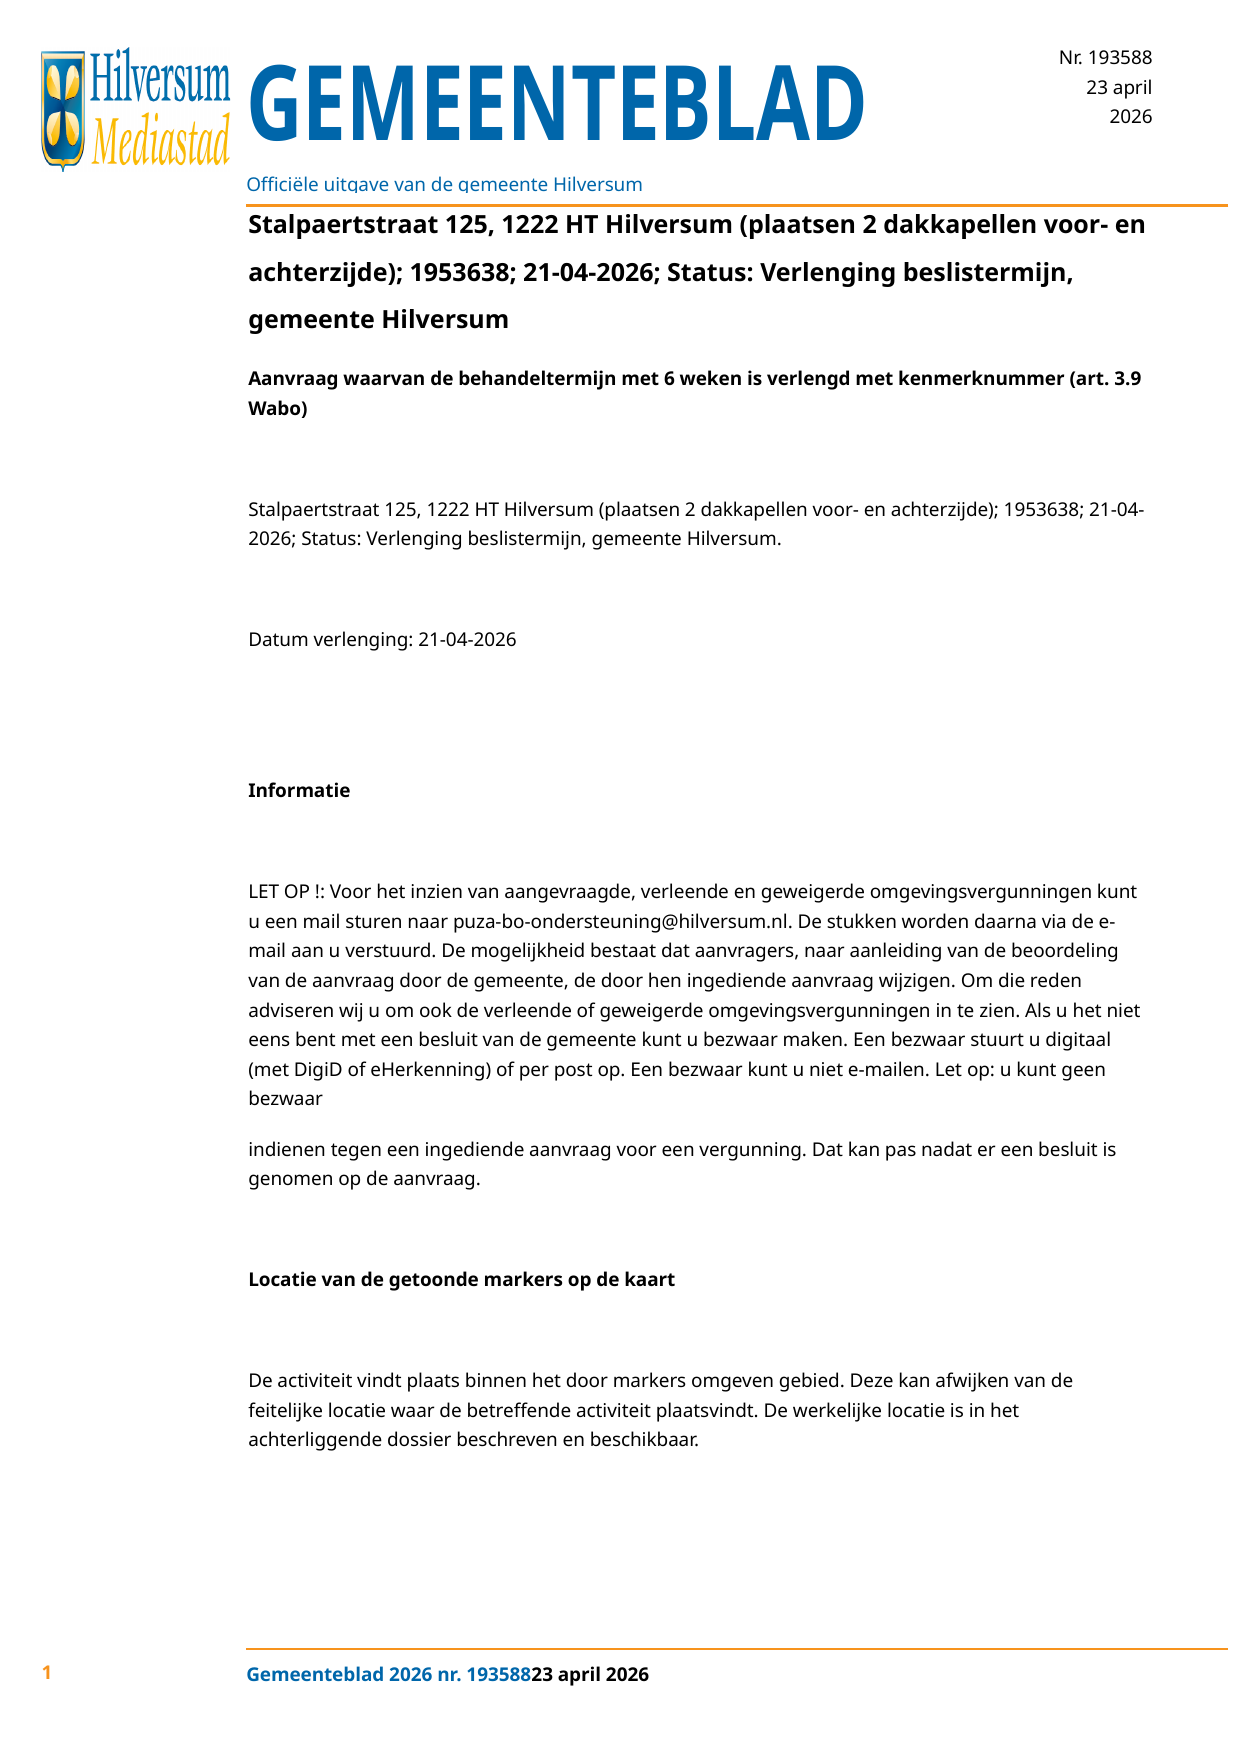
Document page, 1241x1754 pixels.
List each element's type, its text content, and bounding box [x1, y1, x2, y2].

text indienen tegen een ingediende aanvraag voor een vergunning. Dat kan pas nadat er een besluit is genomen op de aanvraag. [248, 1136, 1152, 1191]
text LET OP !: Voor het inzien van aangevraagde, verleende en geweigerde omgevingsvergunningen kunt u een mail sturen naar puza-bo-ondersteuning@hilversum.nl. De stukken worden daarna via de e-mail aan u verstuurd. De mogelijkheid bestaat dat aanvragers, naar aanleiding van de beoordeling van de aanvraag door de gemeente, de door hen ingediende aanvraag wijzigen. Om die reden adviseren wij u om ook de verleende of geweigerde omgevingsvergunningen in te zien. Als u het niet eens bent met een besluit van de gemeente kunt u bezwaar maken. Een bezwaar stuurt u digitaal (met DigiD of eHerkenning) of per post op. Een bezwaar kunt u niet e-mailen. Let op: u kunt geen bezwaar [248, 878, 1152, 1111]
picture [41, 47, 231, 172]
text Aanvraag waarvan de behandeltermijn met 6 weken is verlengd met kenmerknummer (art. 3.9 Wabo) [248, 366, 1152, 421]
text De activiteit vindt plaats binnen het door markers omgeven gebied. Deze kan afwijken van de feitelijke locatie waar de betreffende activiteit plaatsvindt. De werkelijke locatie is in het achterliggende dossier beschreven en beschikbaar. [248, 1367, 1152, 1452]
text Datum verlenging: 21-04-2026 [248, 626, 1152, 652]
text Informatie [248, 778, 1152, 803]
text Locatie van de getoonde markers op de kaart [248, 1266, 1152, 1292]
text Stalpaertstraat 125, 1222 HT Hilversum (plaatsen 2 dakkapellen voor- en achterzijde); 1953638; 21-04-2026; Status: Verlenging beslistermijn, gemeente Hilversum [248, 207, 1152, 336]
text Stalpaertstraat 125, 1222 HT Hilversum (plaatsen 2 dakkapellen voor- en achterzijde); 1953638; 21-04-2026; Status: Verlenging beslistermijn, gemeente Hilversum. [248, 496, 1152, 551]
